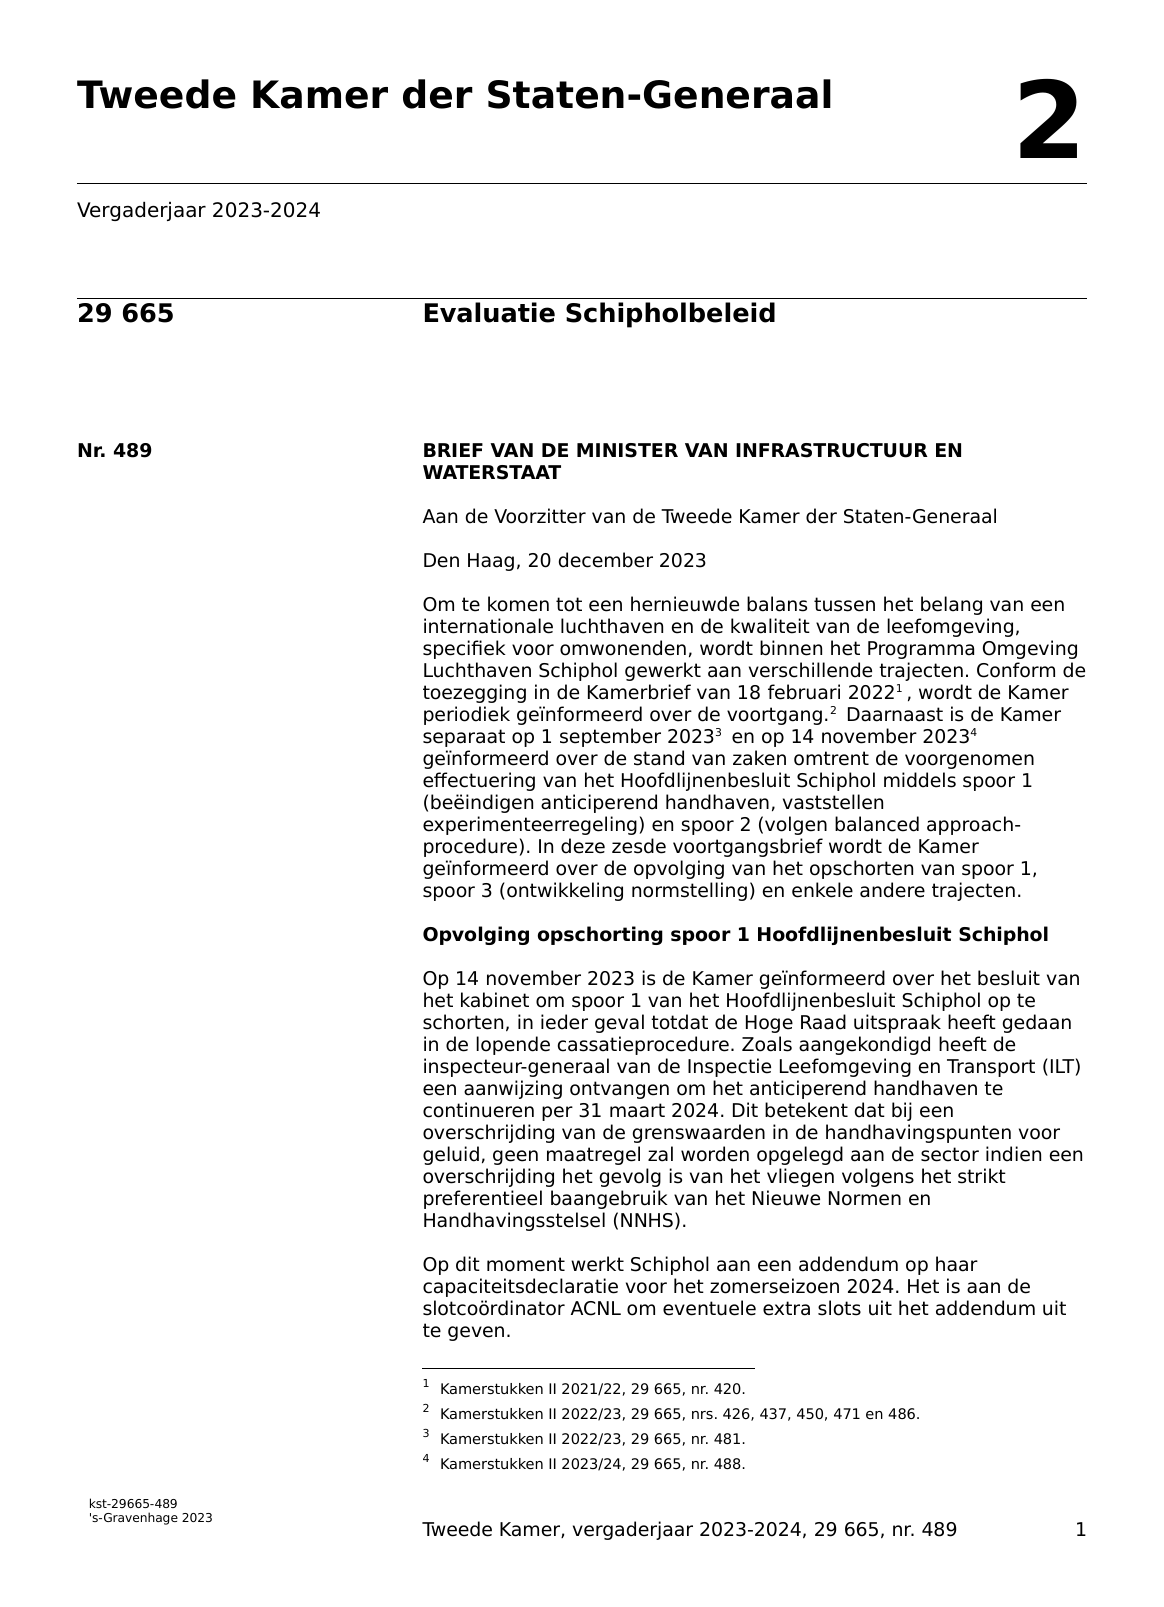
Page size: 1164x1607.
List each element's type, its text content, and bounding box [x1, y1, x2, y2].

subtitle 29 665 Evaluatie Schipholbeleid [77, 299, 1087, 329]
subtitle Opvolging opschorting spoor 1 Hoofdlijnenbesluit Schiphol [422, 924, 1087, 946]
text Op dit moment werkt Schiphol aan een addendum op haar capaciteitsdeclaratie voor het zomerseizoen 2024. Het is aan de slotcoördinator ACNL om eventuele extra slots uit het addendum uit te geven. [422, 1254, 1087, 1342]
table_cell Vergaderjaar 2023-2024 [77, 184, 1087, 298]
text Om te komen tot een hernieuwde balans tussen het belang van een internationale luchthaven en de kwaliteit van de leefomgeving, specifiek voor omwonenden, wordt binnen het Programma Omgeving Luchthaven Schiphol gewerkt aan verschillende trajecten. Conform de toezegging in de Kamerbrief van 18 februari 2022, wordt de Kamer periodiek geïnformeerd over de voortgang. Daarnaast is de Kamer separaat op 1 september 2023 en op 14 november 2023 geïnformeerd over de stand van zaken omtrent de voorgenomen effectuering van het Hoofdlijnenbesluit Schiphol middels spoor 1 (beëindigen anticiperend handhaven, vaststellen experimenteerregeling) en spoor 2 (volgen balanced approach-procedure). In deze zesde voortgangsbrief wordt de Kamer geïnformeerd over de opvolging van het opschorten van spoor 1, spoor 3 (ontwikkeling normstelling) en enkele andere trajecten. [422, 594, 1087, 902]
subtitle Nr. 489 BRIEF VAN DE MINISTER VAN INFRASTRUCTUUR EN WATERSTAAT [77, 440, 1087, 484]
text Op 14 november 2023 is de Kamer geïnformeerd over het besluit van het kabinet om spoor 1 van het Hoofdlijnenbesluit Schiphol op te schorten, in ieder geval totdat de Hoge Raad uitspraak heeft gedaan in de lopende cassatieprocedure. Zoals aangekondigd heeft de inspecteur-generaal van de Inspectie Leefomgeving en Transport (ILT) een aanwijzing ontvangen om het anticiperend handhaven te continueren per 31 maart 2024. Dit betekent dat bij een overschrijding van de grenswaarden in de handhavingspunten voor geluid, geen maatregel zal worden opgelegd aan de sector indien een overschrijding het gevolg is van het vliegen volgens het strikt preferentieel baangebruik van het Nieuwe Normen en Handhavingsstelsel (NNHS). [422, 968, 1087, 1232]
table_header 2 [886, 59, 1087, 183]
text Aan de Voorzitter van de Tweede Kamer der Staten-Generaal [422, 506, 1087, 528]
table_header Tweede Kamer der Staten-Generaal [77, 59, 886, 183]
text Kamerstukken II 2022/23, 29 665, nr. 481. [422, 1427, 1087, 1449]
text Kamerstukken II 2021/22, 29 665, nr. 420. [422, 1377, 1087, 1399]
text 's-Gravenhage 2023 [88, 1511, 323, 1525]
text kst-29665-489 [88, 1497, 323, 1511]
text Kamerstukken II 2023/24, 29 665, nr. 488. [422, 1452, 1087, 1474]
text Kamerstukken II 2022/23, 29 665, nrs. 426, 437, 450, 471 en 486. [422, 1402, 1087, 1424]
text Den Haag, 20 december 2023 [422, 550, 1087, 572]
